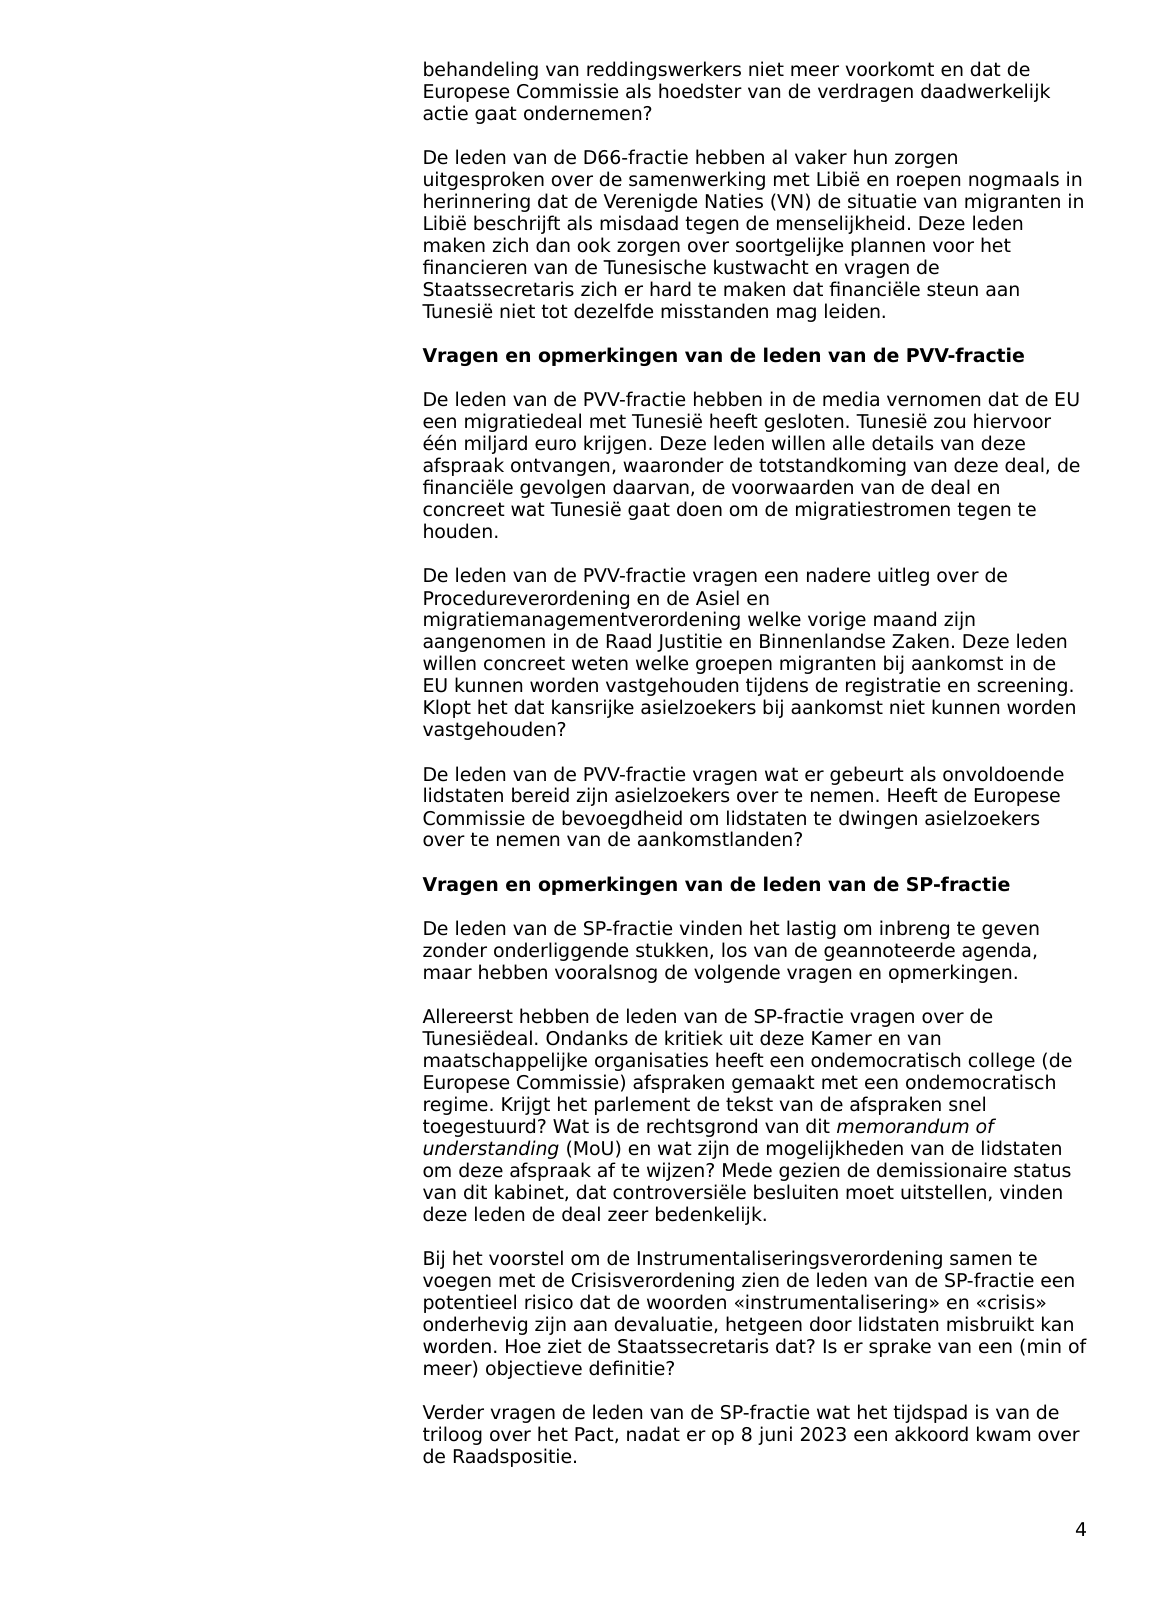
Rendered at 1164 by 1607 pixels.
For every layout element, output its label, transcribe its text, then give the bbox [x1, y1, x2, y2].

text behandeling van reddingswerkers niet meer voorkomt en dat de Europese Commissie als hoedster van de verdragen daadwerkelijk actie gaat ondernemen? [422, 59, 1087, 125]
text De leden van de D66-fractie hebben al vaker hun zorgen uitgesproken over de samenwerking met Libië en roepen nogmaals in herinnering dat de Verenigde Naties (VN) de situatie van migranten in Libië beschrijft als misdaad tegen de menselijkheid. Deze leden maken zich dan ook zorgen over soortgelijke plannen voor het financieren van de Tunesische kustwacht en vragen de Staatssecretaris zich er hard te maken dat financiële steun aan Tunesië niet tot dezelfde misstanden mag leiden. [422, 147, 1087, 323]
text Allereerst hebben de leden van de SP-fractie vragen over de Tunesiëdeal. Ondanks de kritiek uit deze Kamer en van maatschappelijke organisaties heeft een ondemocratisch college (de Europese Commissie) afspraken gemaakt met een ondemocratisch regime. Krijgt het parlement de tekst van de afspraken snel toegestuurd? Wat is de rechtsgrond van dit memorandum of understanding (MoU) en wat zijn de mogelijkheden van de lidstaten om deze afspraak af te wijzen? Mede gezien de demissionaire status van dit kabinet, dat controversiële besluiten moet uitstellen, vinden deze leden de deal zeer bedenkelijk. [422, 1006, 1087, 1226]
text Verder vragen de leden van de SP-fractie wat het tijdspad is van de triloog over het Pact, nadat er op 8 juni 2023 een akkoord kwam over de Raadspositie. [422, 1402, 1087, 1468]
text De leden van de SP-fractie vinden het lastig om inbreng te geven zonder onderliggende stukken, los van de geannoteerde agenda, maar hebben vooralsnog de volgende vragen en opmerkingen. [422, 918, 1087, 984]
subtitle Vragen en opmerkingen van de leden van de SP-fractie [422, 873, 1087, 896]
subtitle Vragen en opmerkingen van de leden van de PVV-fractie [422, 345, 1087, 367]
text Bij het voorstel om de Instrumentaliseringsverordening samen te voegen met de Crisisverordening zien de leden van de SP-fractie een potentieel risico dat de woorden «instrumentalisering» en «crisis» onderhevig zijn aan devaluatie, hetgeen door lidstaten misbruikt kan worden. Hoe ziet de Staatssecretaris dat? Is er sprake van een (min of meer) objectieve definitie? [422, 1248, 1087, 1380]
text De leden van de PVV-fractie vragen wat er gebeurt als onvoldoende lidstaten bereid zijn asielzoekers over te nemen. Heeft de Europese Commissie de bevoegdheid om lidstaten te dwingen asielzoekers over te nemen van de aankomstlanden? [422, 763, 1087, 851]
text De leden van de PVV-fractie vragen een nadere uitleg over de Procedureverordening en de Asiel en migratiemanagementverordening welke vorige maand zijn aangenomen in de Raad Justitie en Binnenlandse Zaken. Deze leden willen concreet weten welke groepen migranten bij aankomst in de EU kunnen worden vastgehouden tijdens de registratie en screening. Klopt het dat kansrijke asielzoekers bij aankomst niet kunnen worden vastgehouden? [422, 565, 1087, 741]
text De leden van de PVV-fractie hebben in de media vernomen dat de EU een migratiedeal met Tunesië heeft gesloten. Tunesië zou hiervoor één miljard euro krijgen. Deze leden willen alle details van deze afspraak ontvangen, waaronder de totstandkoming van deze deal, de financiële gevolgen daarvan, de voorwaarden van de deal en concreet wat Tunesië gaat doen om de migratiestromen tegen te houden. [422, 389, 1087, 543]
